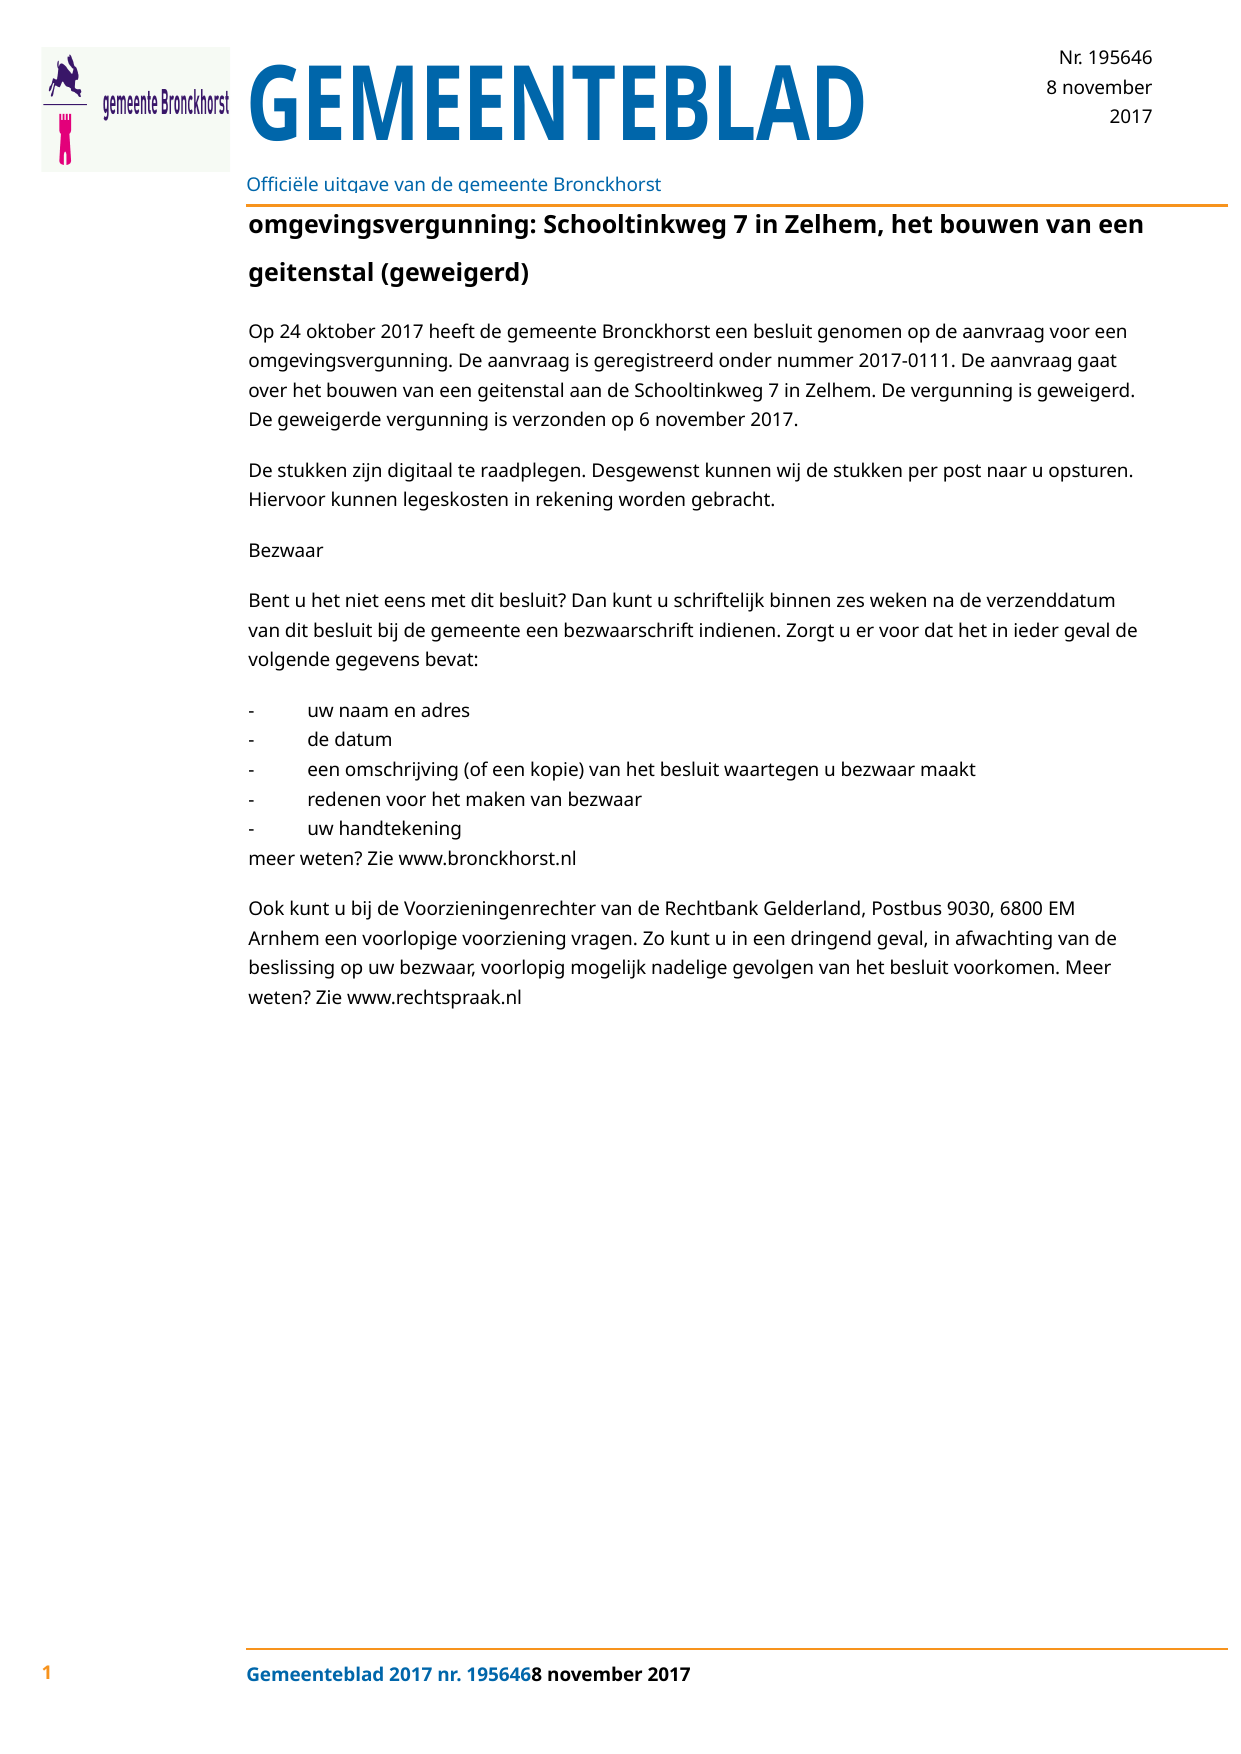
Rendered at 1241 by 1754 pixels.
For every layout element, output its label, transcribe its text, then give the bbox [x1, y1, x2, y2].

list een omschrijving (of een kopie) van het besluit waartegen u bezwaar maakt [248, 756, 1152, 782]
text De stukken zijn digitaal te raadplegen. Desgewenst kunnen wij de stukken per post naar u opsturen. Hiervoor kunnen legeskosten in rekening worden gebracht. [248, 457, 1152, 512]
text Bent u het niet eens met dit besluit? Dan kunt u schriftelijk binnen zes weken na de verzenddatum van dit besluit bij de gemeente een bezwaarschrift indienen. Zorgt u er voor dat het in ieder geval de volgende gegevens bevat: [248, 587, 1152, 672]
list uw handtekening [248, 815, 1152, 841]
picture [41, 47, 231, 172]
list redenen voor het maken van bezwaar [248, 786, 1152, 812]
text meer weten? Zie www.bronckhorst.nl [248, 845, 1152, 871]
text Ook kunt u bij de Voorzieningenrechter van de Rechtbank Gelderland, Postbus 9030, 6800 EM Arnhem een voorlopige voorziening vragen. Zo kunt u in een dringend geval, in afwachting van de beslissing op uw bezwaar, voorlopig mogelijk nadelige gevolgen van het besluit voorkomen. Meer weten? Zie www.rechtspraak.nl [248, 895, 1152, 1010]
list de datum [248, 727, 1152, 752]
text Bezwaar [248, 537, 1152, 563]
text omgevingsvergunning: Schooltinkweg 7 in Zelhem, het bouwen van een geitenstal (geweigerd) [248, 207, 1152, 288]
text Op 24 oktober 2017 heeft de gemeente Bronckhorst een besluit genomen op de aanvraag voor een omgevingsvergunning. De aanvraag is geregistreerd onder nummer 2017-0111. De aanvraag gaat over het bouwen van een geitenstal aan de Schooltinkweg 7 in Zelhem. De vergunning is geweigerd. De geweigerde vergunning is verzonden op 6 november 2017. [248, 318, 1152, 432]
list uw naam en adres [248, 697, 1152, 723]
